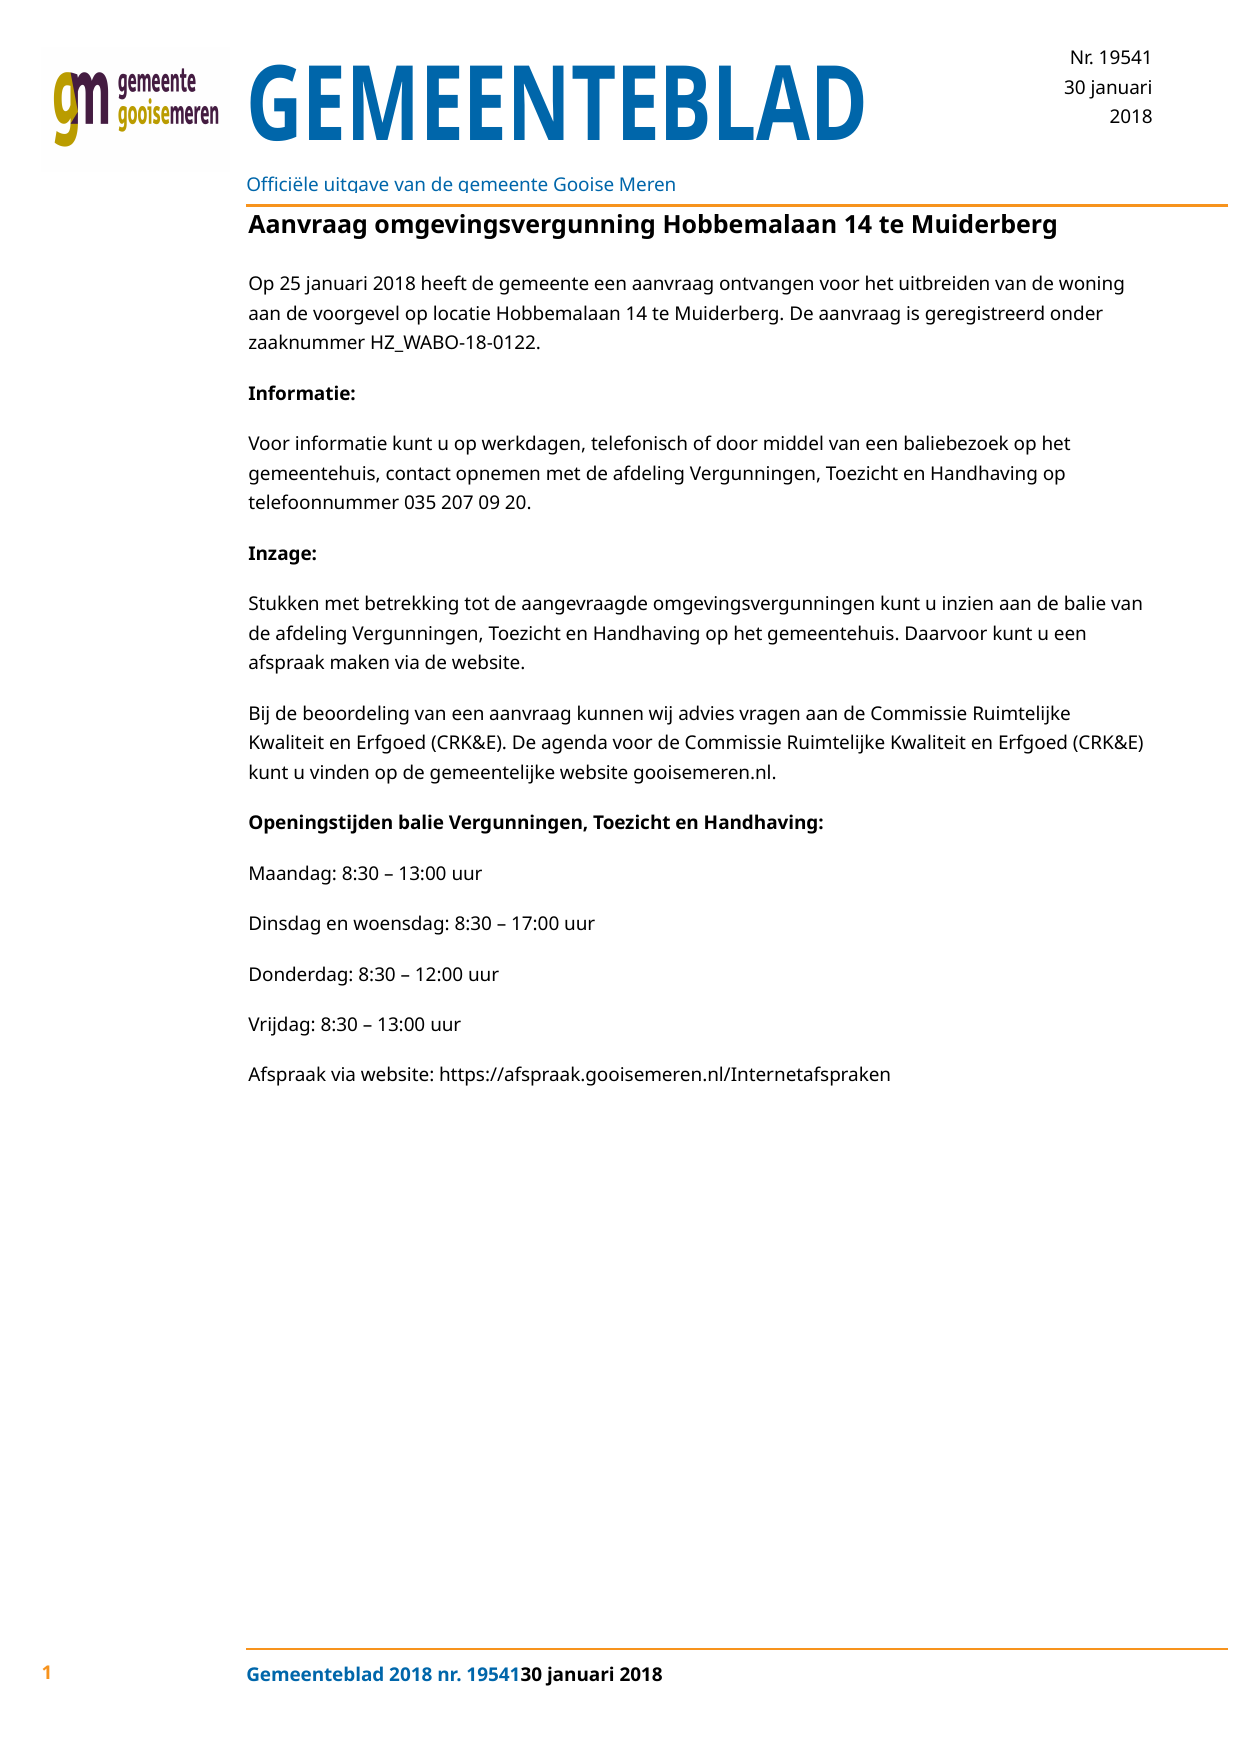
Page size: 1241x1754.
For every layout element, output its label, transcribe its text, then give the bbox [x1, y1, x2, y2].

text Donderdag: 8:30 – 12:00 uur [248, 961, 1152, 986]
text Maandag: 8:30 – 13:00 uur [248, 860, 1152, 886]
text Op 25 januari 2018 heeft de gemeente een aanvraag ontvangen voor het uitbreiden van de woning aan de voorgevel op locatie Hobbemalaan 14 te Muiderberg. De aanvraag is geregistreerd onder zaaknummer HZ_WABO-18-0122. [248, 270, 1152, 355]
text Stukken met betrekking tot de aangevraagde omgevingsvergunningen kunt u inzien aan de balie van de afdeling Vergunningen, Toezicht en Handhaving op het gemeentehuis. Daarvoor kunt u een afspraak maken via de website. [248, 590, 1152, 675]
text Dinsdag en woensdag: 8:30 – 17:00 uur [248, 910, 1152, 936]
text Informatie: [248, 380, 1152, 406]
text Openingstijden balie Vergunningen, Toezicht en Handhaving: [248, 809, 1152, 835]
text Voor informatie kunt u op werkdagen, telefonisch of door middel van een baliebezoek op het gemeentehuis, contact opnemen met de afdeling Vergunningen, Toezicht en Handhaving op telefoonnummer 035 207 09 20. [248, 430, 1152, 515]
text Bij de beoordeling van een aanvraag kunnen wij advies vragen aan de Commissie Ruimtelijke Kwaliteit en Erfgoed (CRK&E). De agenda voor de Commissie Ruimtelijke Kwaliteit en Erfgoed (CRK&E) kunt u vinden op de gemeentelijke website gooisemeren.nl. [248, 700, 1152, 785]
text Inzage: [248, 540, 1152, 566]
picture [41, 47, 231, 172]
text Aanvraag omgevingsvergunning Hobbemalaan 14 te Muiderberg [248, 207, 1152, 241]
text Vrijdag: 8:30 – 13:00 uur [248, 1011, 1152, 1037]
text Afspraak via website: https://afspraak.gooisemeren.nl/Internetafspraken [248, 1062, 1152, 1087]
